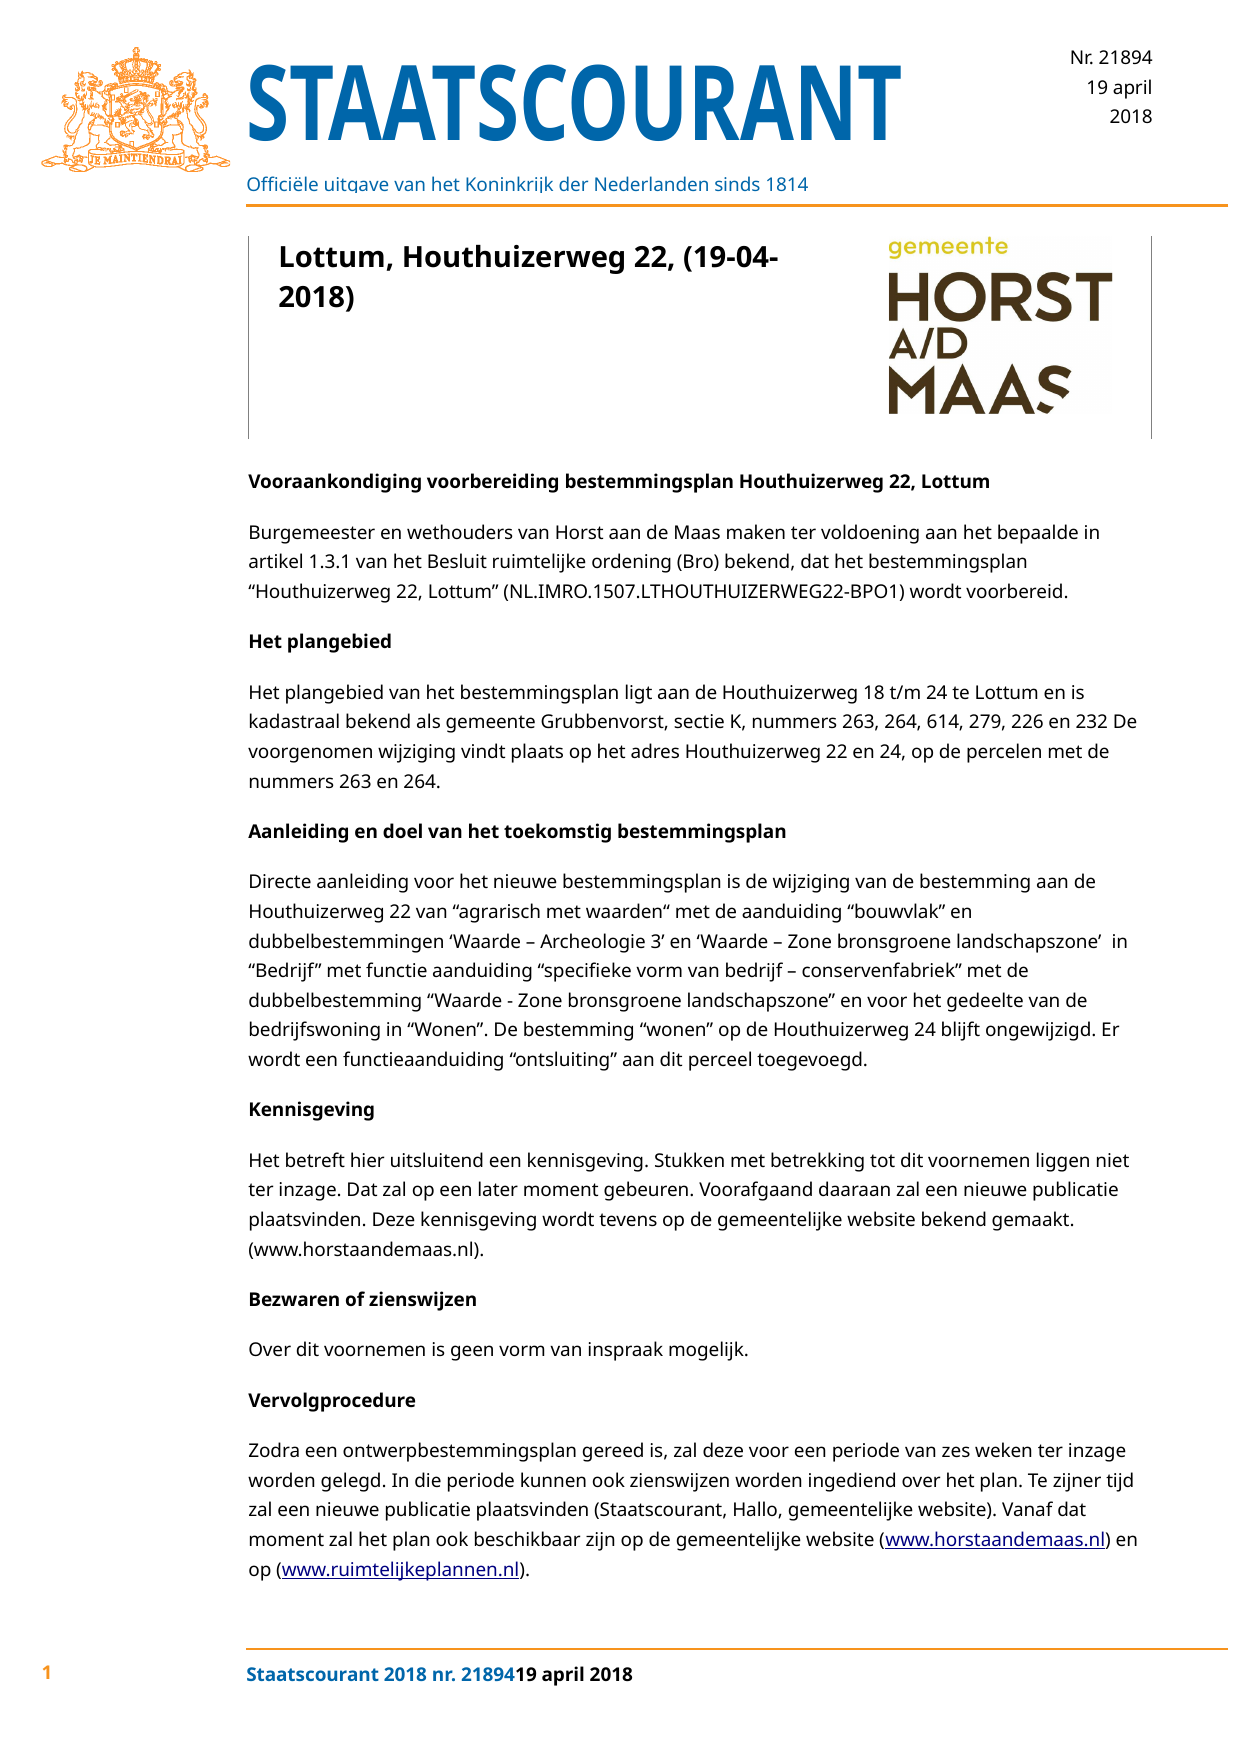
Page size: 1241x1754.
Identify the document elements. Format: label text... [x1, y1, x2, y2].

text Directe aanleiding voor het nieuwe bestemmingsplan is de wijziging van de bestemming aan de Houthuizerweg 22 van “agrarisch met waarden“ met de aanduiding “bouwvlak” en dubbelbestemmingen ‘Waarde – Archeologie 3’ en ‘Waarde – Zone bronsgroene landschapszone’ in “Bedrijf” met functie aanduiding “specifieke vorm van bedrijf – conservenfabriek” met de dubbelbestemming “Waarde - Zone bronsgroene landschapszone” en voor het gedeelte van de bedrijfswoning in “Wonen”. De bestemming “wonen” op de Houthuizerweg 24 blijft ongewijzigd. Er wordt een functieaanduiding “ontsluiting” aan dit perceel toegevoegd. [248, 869, 1152, 1072]
text Het betreft hier uitsluitend een kennisgeving. Stukken met betrekking tot dit voornemen liggen niet ter inzage. Dat zal op een later moment gebeuren. Voorafgaand daaraan zal een nieuwe publicatie plaatsvinden. Deze kennisgeving wordt tevens op de gemeentelijke website bekend gemaakt. (www.horstaandemaas.nl). [248, 1147, 1152, 1261]
table_header [850, 414, 1151, 439]
text Over dit voornemen is geen vorm van inspraak mogelijk. [248, 1337, 1152, 1362]
text Het plangebied [248, 629, 1152, 654]
text Aanleiding en doel van het toekomstig bestemmingsplan [248, 818, 1152, 844]
text Kennisgeving [248, 1097, 1152, 1122]
text Vervolgprocedure [248, 1387, 1152, 1413]
text Bezwaren of zienswijzen [248, 1286, 1152, 1312]
text Burgemeester en wethouders van Horst aan de Maas maken ter voldoening aan het bepaalde in artikel 1.3.1 van het Besluit ruimtelijke ordening (Bro) bekend, dat het bestemmingsplan “Houthuizerweg 22, Lottum” (NL.IMRO.1507.LTHOUTHUIZERWEG22-BPO1) wordt voorbereid. [248, 519, 1152, 604]
table_header [850, 236, 888, 413]
text Het plangebied van het bestemmingsplan ligt aan de Houthuizerweg 18 t/m 24 te Lottum en is kadastraal bekend als gemeente Grubbenvorst, sectie K, nummers 263, 264, 614, 279, 226 en 232 De voorgenomen wijziging vindt plaats op het adres Houthuizerweg 22 en 24, op de percelen met de nummers 263 en 264. [248, 679, 1152, 793]
table_header Lottum, Houthuizerweg 22, (19-04-2018) [249, 236, 850, 439]
text Vooraankondiging voorbereiding bestemmingsplan Houthuizerweg 22, Lottum [248, 469, 1152, 494]
table_header [1113, 236, 1151, 413]
picture [888, 236, 1113, 414]
picture [41, 47, 231, 172]
text Zodra een ontwerpbestemmingsplan gereed is, zal deze voor een periode van zes weken ter inzage worden gelegd. In die periode kunnen ook zienswijzen worden ingediend over het plan. Te zijner tijd zal een nieuwe publicatie plaatsvinden (Staatscourant, Hallo, gemeentelijke website). Vanaf dat moment zal het plan ook beschikbaar zijn op de gemeentelijke website (www.horstaandemaas.nl) en op (www.ruimtelijkeplannen.nl). [248, 1437, 1152, 1581]
